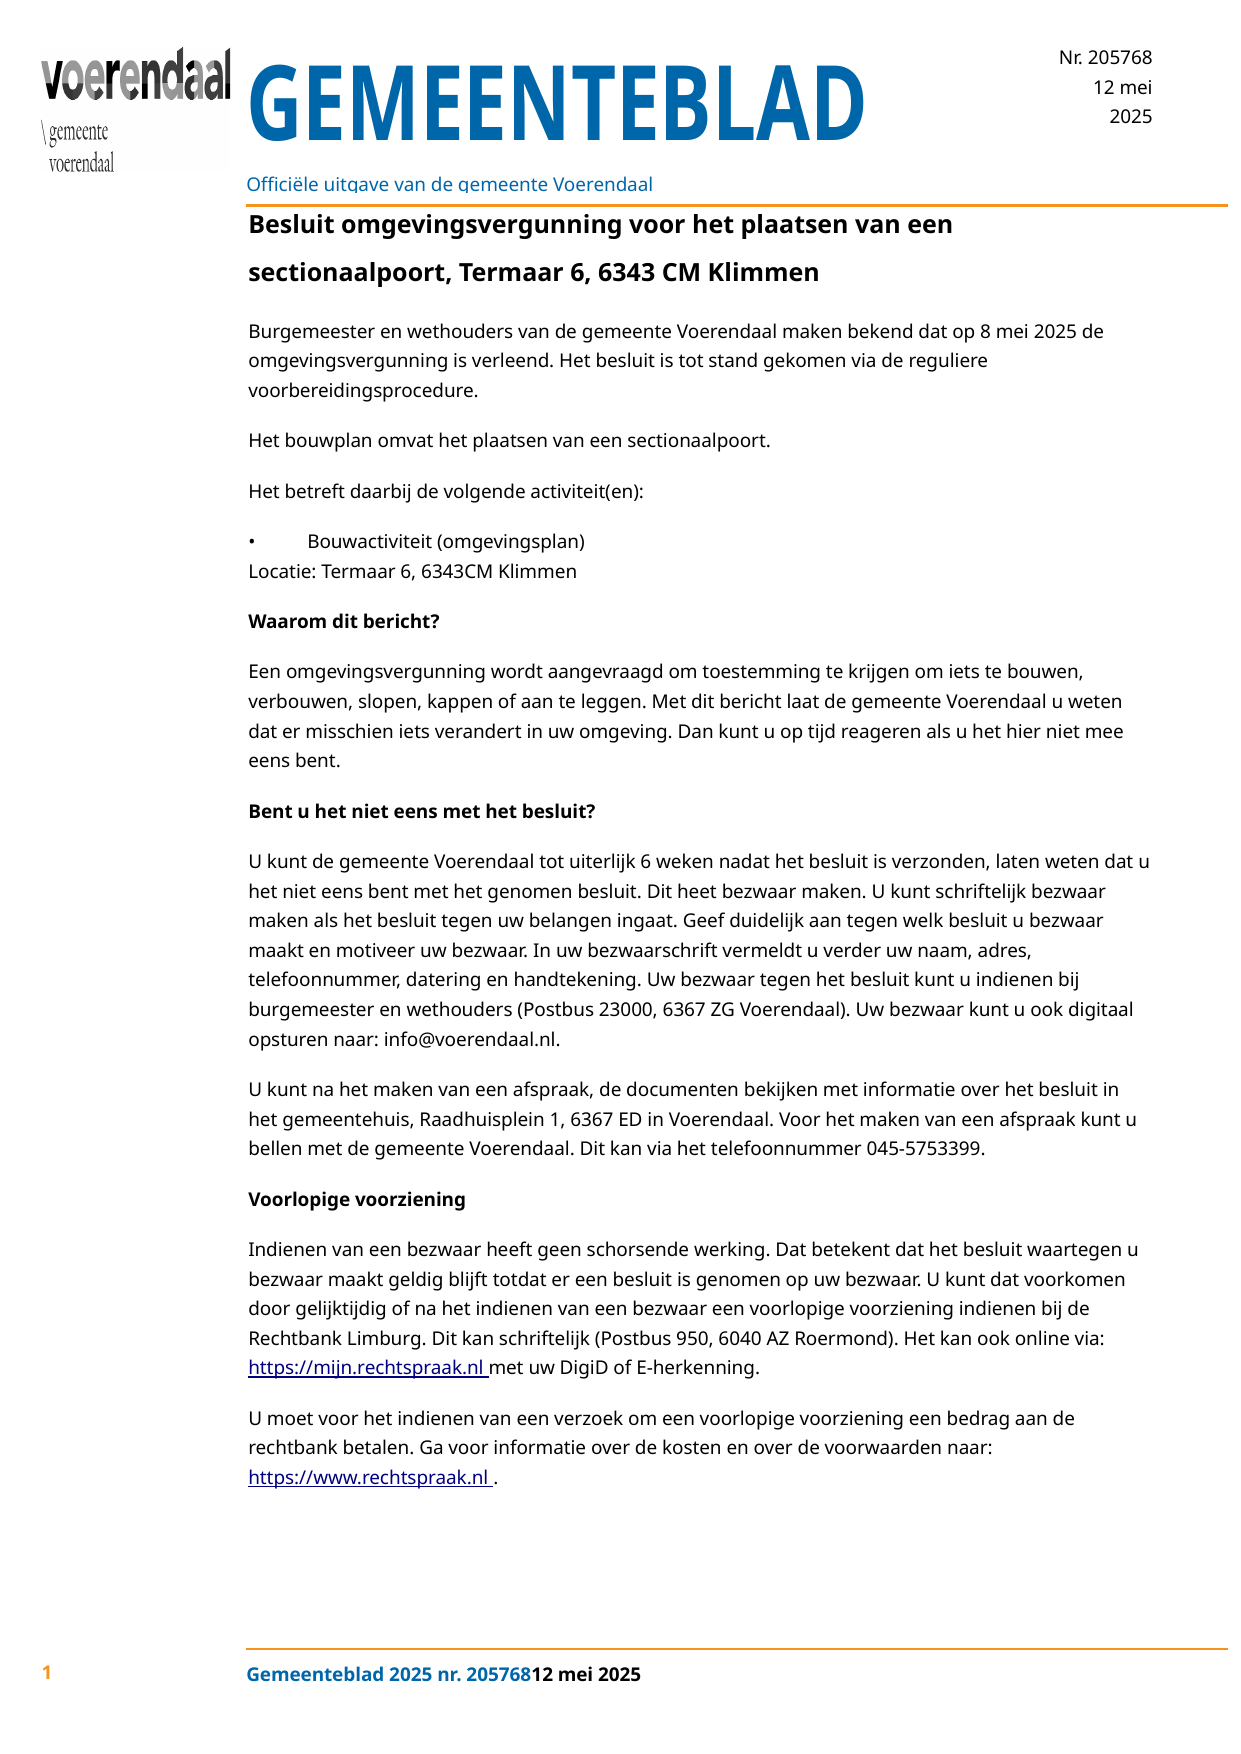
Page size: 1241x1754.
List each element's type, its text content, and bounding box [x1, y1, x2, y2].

text Waarom dit bericht? [248, 608, 1152, 634]
text Het betreft daarbij de volgende activiteit(en): [248, 478, 1152, 504]
text U kunt na het maken van een afspraak, de documenten bekijken met informatie over het besluit in het gemeentehuis, Raadhuisplein 1, 6367 ED in Voerendaal. Voor het maken van een afspraak kunt u bellen met de gemeente Voerendaal. Dit kan via het telefoonnummer 045-5753399. [248, 1076, 1152, 1161]
text Indienen van een bezwaar heeft geen schorsende werking. Dat betekent dat het besluit waartegen u bezwaar maakt geldig blijft totdat er een besluit is genomen op uw bezwaar. U kunt dat voorkomen door gelijktijdig of na het indienen van een bezwaar een voorlopige voorziening indienen bij de Rechtbank Limburg. Dit kan schriftelijk (Postbus 950, 6040 AZ Roermond). Het kan ook online via: https://mijn.rechtspraak.nl met uw DigiD of E-herkenning. [248, 1236, 1152, 1380]
text Een omgevingsvergunning wordt aangevraagd om toestemming te krijgen om iets te bouwen, verbouwen, slopen, kappen of aan te leggen. Met dit bericht laat de gemeente Voerendaal u weten dat er misschien iets verandert in uw omgeving. Dan kunt u op tijd reageren als u het hier niet mee eens bent. [248, 659, 1152, 773]
text Het bouwplan omvat het plaatsen van een sectionaalpoort. [248, 427, 1152, 453]
text U moet voor het indienen van een verzoek om een voorlopige voorziening een bedrag aan de rechtbank betalen. Ga voor informatie over de kosten en over de voorwaarden naar: https://www.rechtspraak.nl . [248, 1405, 1152, 1490]
text Besluit omgevingsvergunning voor het plaatsen van een sectionaalpoort, Termaar 6, 6343 CM Klimmen [248, 207, 1152, 288]
text U kunt de gemeente Voerendaal tot uiterlijk 6 weken nadat het besluit is verzonden, laten weten dat u het niet eens bent met het genomen besluit. Dit heet bezwaar maken. U kunt schriftelijk bezwaar maken als het besluit tegen uw belangen ingaat. Geef duidelijk aan tegen welk besluit u bezwaar maakt en motiveer uw bezwaar. In uw bezwaarschrift vermeldt u verder uw naam, adres, telefoonnummer, datering en handtekening. Uw bezwaar tegen het besluit kunt u indienen bij burgemeester en wethouders (Postbus 23000, 6367 ZG Voerendaal). Uw bezwaar kunt u ook digitaal opsturen naar: info@voerendaal.nl. [248, 848, 1152, 1052]
text Bent u het niet eens met het besluit? [248, 798, 1152, 824]
text Burgemeester en wethouders van de gemeente Voerendaal maken bekend dat op 8 mei 2025 de omgevingsvergunning is verleend. Het besluit is tot stand gekomen via de reguliere voorbereidingsprocedure. [248, 318, 1152, 403]
text Voorlopige voorziening [248, 1186, 1152, 1212]
list Bouwactiviteit (omgevingsplan) [248, 528, 1152, 554]
text Locatie: Termaar 6, 6343CM Klimmen [248, 558, 1152, 584]
picture [41, 47, 231, 172]
